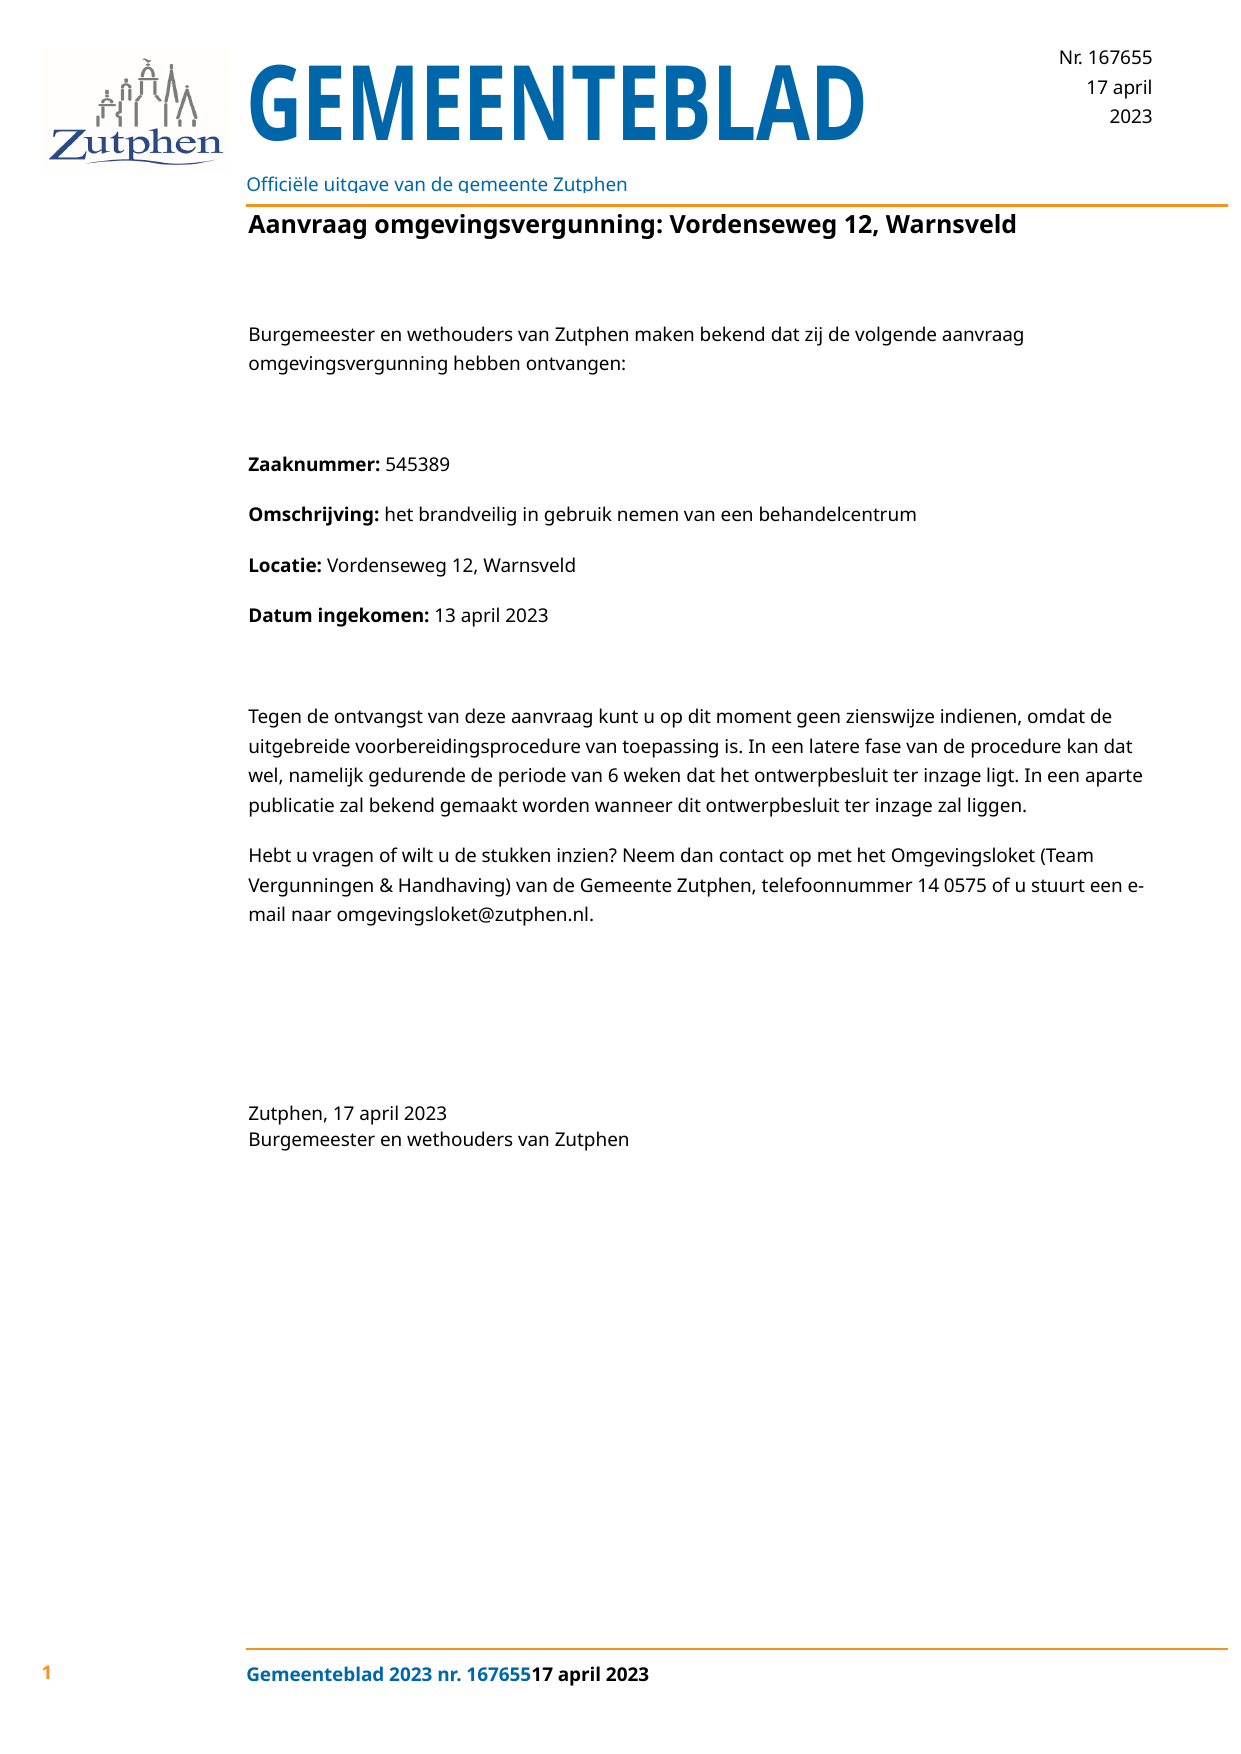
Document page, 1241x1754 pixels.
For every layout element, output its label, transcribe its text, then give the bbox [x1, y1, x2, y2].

text Tegen de ontvangst van deze aanvraag kunt u op dit moment geen zienswijze indienen, omdat de uitgebreide voorbereidingsprocedure van toepassing is. In een latere fase van de procedure kan dat wel, namelijk gedurende de periode van 6 weken dat het ontwerpbesluit ter inzage ligt. In een aparte publicatie zal bekend gemaakt worden wanneer dit ontwerpbesluit ter inzage zal liggen. [248, 703, 1152, 818]
text Burgemeester en wethouders van Zutphen maken bekend dat zij de volgende aanvraag omgevingsvergunning hebben ontvangen: [248, 321, 1152, 376]
text Omschrijving: het brandveilig in gebruik nemen van een behandelcentrum [248, 502, 1152, 527]
text Aanvraag omgevingsvergunning: Vordenseweg 12, Warnsveld [248, 207, 1152, 241]
text Burgemeester en wethouders van Zutphen [248, 1126, 1152, 1152]
picture [41, 47, 231, 172]
text Zutphen, 17 april 2023 [248, 1101, 1152, 1126]
text Locatie: Vordenseweg 12, Warnsveld [248, 552, 1152, 578]
text Datum ingekomen: 13 april 2023 [248, 602, 1152, 628]
text Hebt u vragen of wilt u de stukken inzien? Neem dan contact op met het Omgevingsloket (Team Vergunningen & Handhaving) van de Gemeente Zutphen, telefoonnummer 14 0575 of u stuurt een e-mail naar omgevingsloket@zutphen.nl. [248, 842, 1152, 927]
text Zaaknummer: 545389 [248, 451, 1152, 477]
